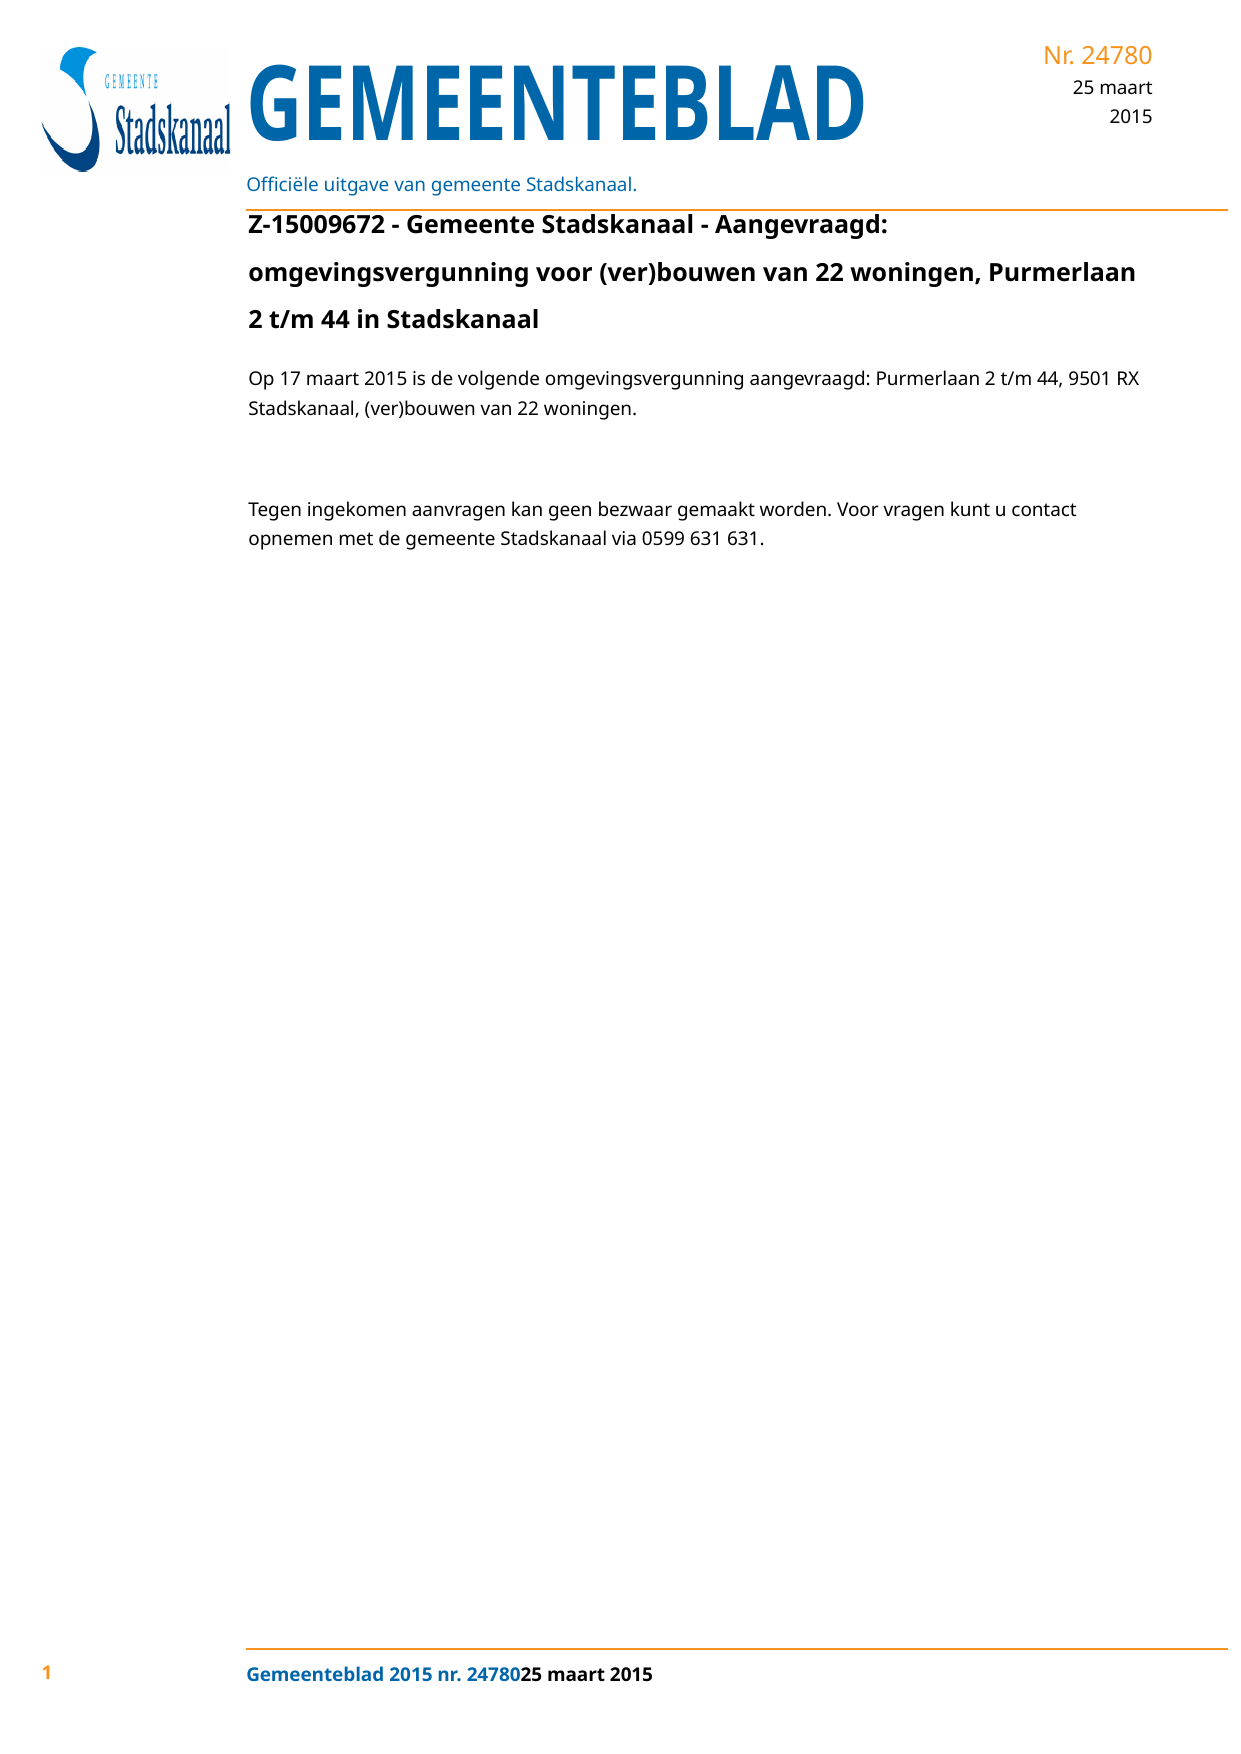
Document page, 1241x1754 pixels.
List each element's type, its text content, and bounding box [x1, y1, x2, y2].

picture [41, 47, 231, 172]
text Op 17 maart 2015 is de volgende omgevingsvergunning aangevraagd: Purmerlaan 2 t/m 44, 9501 RX Stadskanaal, (ver)bouwen van 22 woningen. [248, 366, 1152, 421]
text Tegen ingekomen aanvragen kan geen bezwaar gemaakt worden. Voor vragen kunt u contact opnemen met de gemeente Stadskanaal via 0599 631 631. [248, 496, 1152, 551]
text Z-15009672 - Gemeente Stadskanaal - Aangevraagd: omgevingsvergunning voor (ver)bouwen van 22 woningen, Purmerlaan 2 t/m 44 in Stadskanaal [248, 211, 1152, 336]
